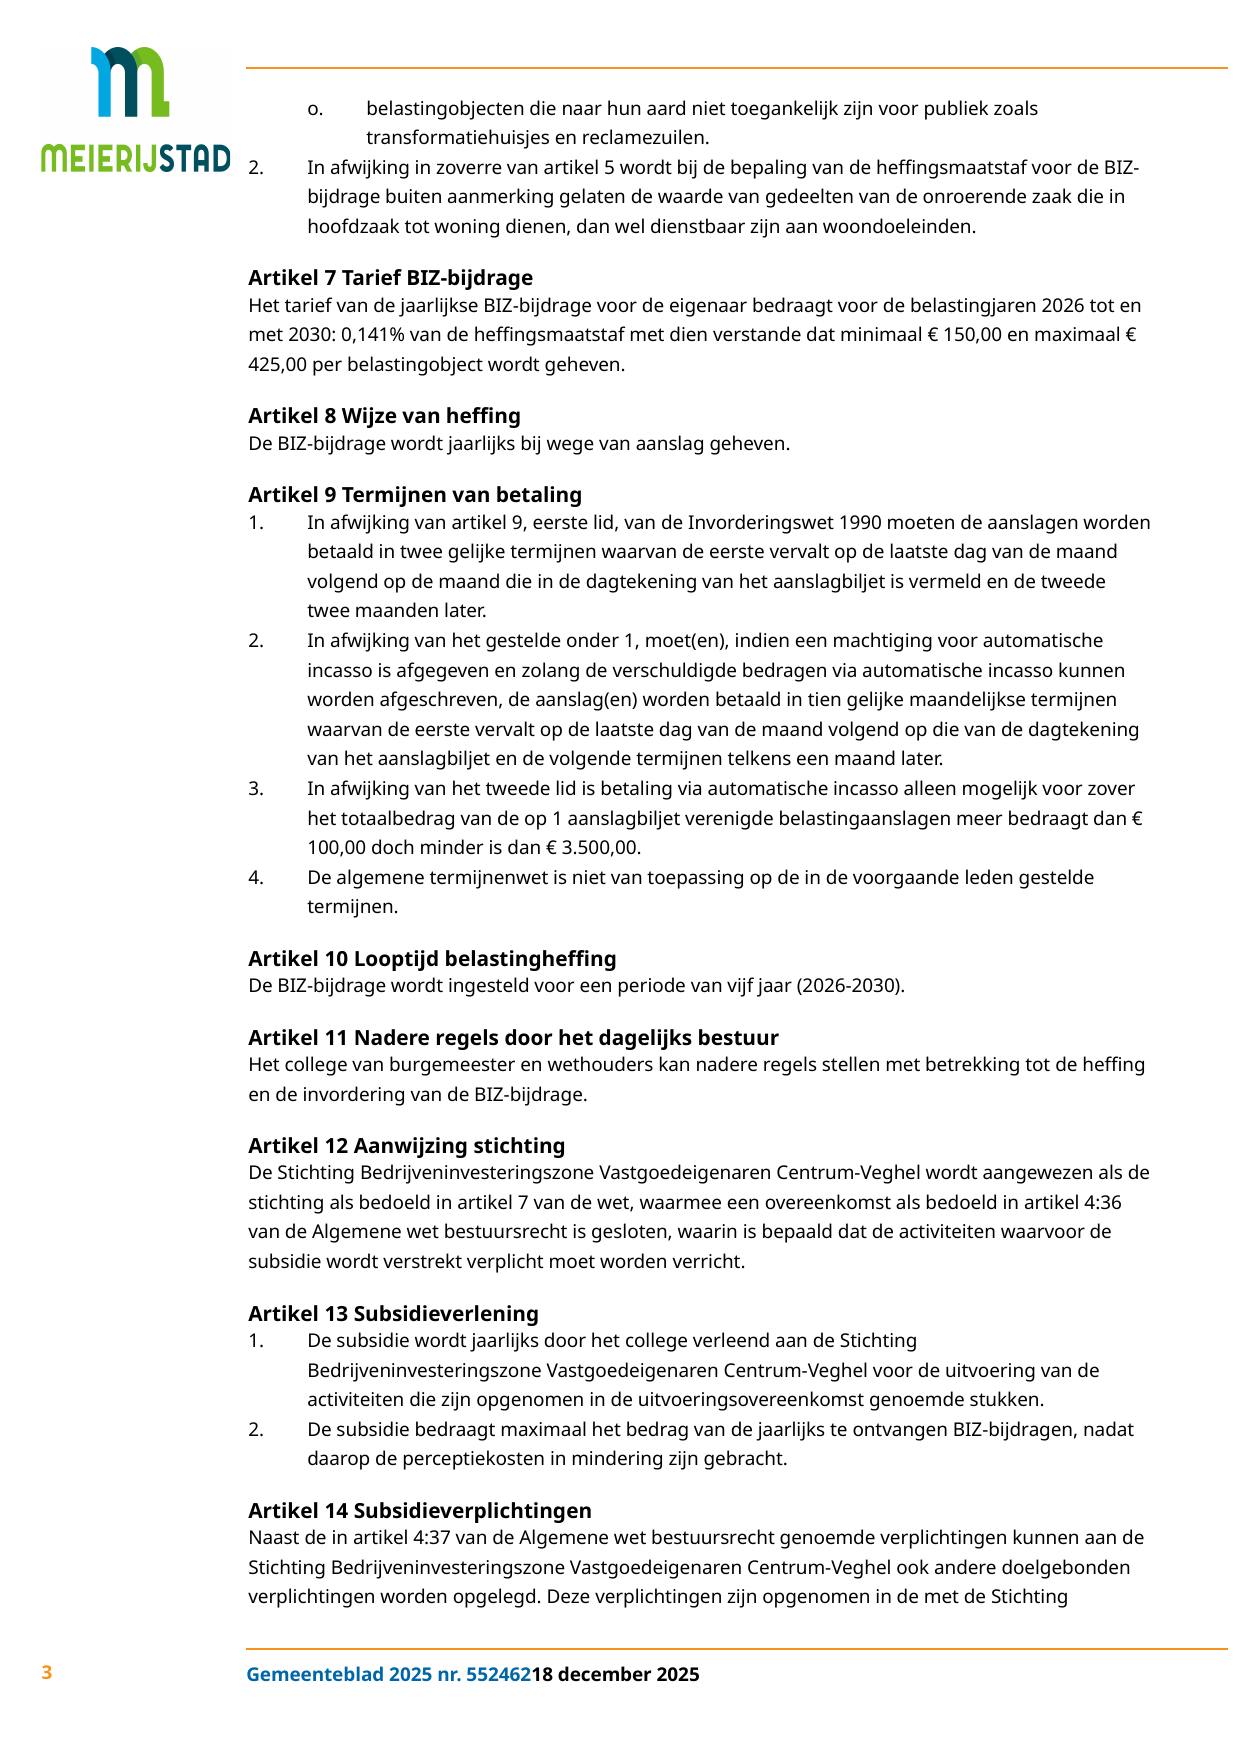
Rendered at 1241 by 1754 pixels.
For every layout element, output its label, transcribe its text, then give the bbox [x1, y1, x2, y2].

text De BIZ-bijdrage wordt ingesteld voor een periode van vijf jaar (2026-2030). [248, 972, 1152, 998]
text Artikel 8 Wijze van heffing [248, 402, 1152, 430]
text Het tarief van de jaarlijkse BIZ-bijdrage voor de eigenaar bedraagt voor de belastingjaren 2026 tot en met 2030: 0,141% van de heffingsmaatstaf met dien verstande dat minimaal € 150,00 en maximaal € 425,00 per belastingobject wordt geheven. [248, 292, 1152, 377]
list In afwijking van het gestelde onder 1, moet(en), indien een machtiging voor automatische incasso is afgegeven en zolang de verschuldigde bedragen via automatische incasso kunnen worden afgeschreven, de aanslag(en) worden betaald in tien gelijke maandelijkse termijnen waarvan de eerste vervalt op de laatste dag van de maand volgend op die van de dagtekening van het aanslagbiljet en de volgende termijnen telkens een maand later. [248, 627, 1152, 771]
text Het college van burgemeester en wethouders kan nadere regels stellen met betrekking tot de heffing en de invordering van de BIZ-bijdrage. [248, 1051, 1152, 1106]
text Naast de in artikel 4:37 van de Algemene wet bestuursrecht genoemde verplichtingen kunnen aan de Stichting Bedrijveninvesteringszone Vastgoedeigenaren Centrum-Veghel ook andere doelgebonden verplichtingen worden opgelegd. Deze verplichtingen zijn opgenomen in de met de Stichting [248, 1524, 1152, 1609]
list belastingobjecten die naar hun aard niet toegankelijk zijn voor publiek zoals transformatiehuisjes en reclamezuilen. [307, 95, 1152, 150]
list In afwijking van artikel 9, eerste lid, van de Invorderingswet 1990 moeten de aanslagen worden betaald in twee gelijke termijnen waarvan de eerste vervalt op de laatste dag van de maand volgend op de maand die in de dagtekening van het aanslagbiljet is vermeld en de tweede twee maanden later. [248, 509, 1152, 623]
text De Stichting Bedrijveninvesteringszone Vastgoedeigenaren Centrum-Veghel wordt aangewezen als de stichting als bedoeld in artikel 7 van de wet, waarmee een overeenkomst als bedoeld in artikel 4:36 van de Algemene wet bestuursrecht is gesloten, waarin is bepaald dat de activiteiten waarvoor de subsidie wordt verstrekt verplicht moet worden verricht. [248, 1159, 1152, 1274]
picture [41, 47, 231, 172]
text Artikel 11 Nadere regels door het dagelijks bestuur [248, 1023, 1152, 1051]
list De subsidie wordt jaarlijks door het college verleend aan de Stichting Bedrijveninvesteringszone Vastgoedeigenaren Centrum-Veghel voor de uitvoering van de activiteiten die zijn opgenomen in de uitvoeringsovereenkomst genoemde stukken. [248, 1327, 1152, 1412]
text Artikel 10 Looptijd belastingheffing [248, 944, 1152, 972]
text Artikel 12 Aanwijzing stichting [248, 1131, 1152, 1159]
list In afwijking in zoverre van artikel 5 wordt bij de bepaling van de heffingsmaatstaf voor de BIZ-bijdrage buiten aanmerking gelaten de waarde van gedeelten van de onroerende zaak die in hoofdzaak tot woning dienen, dan wel dienstbaar zijn aan woondoeleinden. [248, 154, 1152, 239]
text Artikel 9 Termijnen van betaling [248, 480, 1152, 509]
list De subsidie bedraagt maximaal het bedrag van de jaarlijks te ontvangen BIZ-bijdragen, nadat daarop de perceptiekosten in mindering zijn gebracht. [248, 1416, 1152, 1471]
list De algemene termijnenwet is niet van toepassing op de in de voorgaande leden gestelde termijnen. [248, 864, 1152, 919]
text Artikel 7 Tarief BIZ-bijdrage [248, 263, 1152, 292]
text Artikel 13 Subsidieverlening [248, 1299, 1152, 1327]
text De BIZ-bijdrage wordt jaarlijks bij wege van aanslag geheven. [248, 430, 1152, 456]
text Artikel 14 Subsidieverplichtingen [248, 1496, 1152, 1524]
list In afwijking van het tweede lid is betaling via automatische incasso alleen mogelijk voor zover het totaalbedrag van de op 1 aanslagbiljet verenigde belastingaanslagen meer bedraagt dan € 100,00 doch minder is dan € 3.500,00. [248, 775, 1152, 860]
